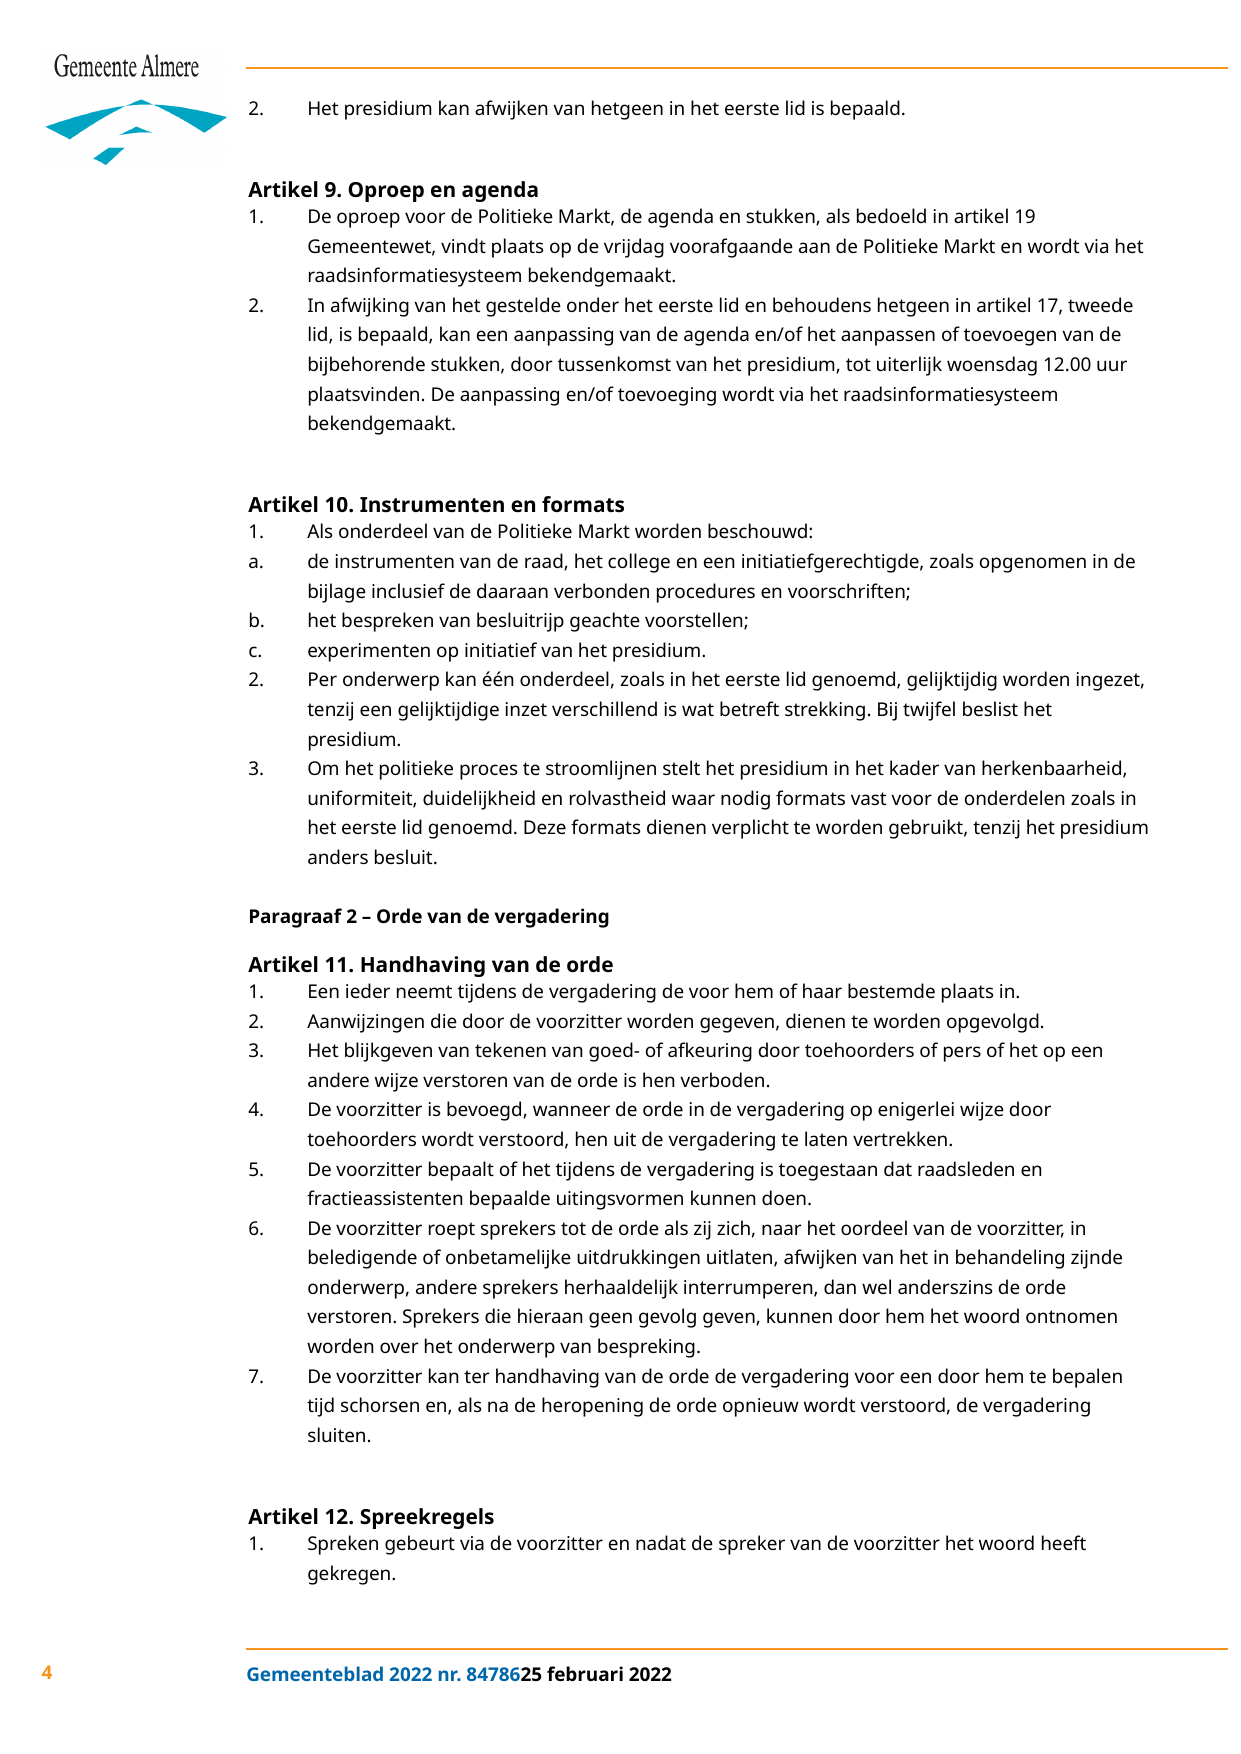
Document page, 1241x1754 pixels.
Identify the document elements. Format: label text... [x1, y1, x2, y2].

list Als onderdeel van de Politieke Markt worden beschouwd: [248, 519, 1152, 544]
text Artikel 12. Spreekregels [248, 1502, 1152, 1531]
picture [41, 47, 231, 172]
list De voorzitter roept sprekers tot de orde als zij zich, naar het oordeel van de voorzitter, in beledigende of onbetamelijke uitdrukkingen uitlaten, afwijken van het in behandeling zijnde onderwerp, andere sprekers herhaaldelijk interrumperen, dan wel anderszins de orde verstoren. Sprekers die hieraan geen gevolg geven, kunnen door hem het woord ontnomen worden over het onderwerp van bespreking. [248, 1215, 1152, 1359]
list Een ieder neemt tijdens de vergadering de voor hem of haar bestemde plaats in. [248, 978, 1152, 1004]
text Artikel 11. Handhaving van de orde [248, 950, 1152, 978]
list Per onderwerp kan één onderdeel, zoals in het eerste lid genoemd, gelijktijdig worden ingezet, tenzij een gelijktijdige inzet verschillend is wat betreft strekking. Bij twijfel beslist het presidium. [248, 667, 1152, 752]
text Artikel 10. Instrumenten en formats [248, 490, 1152, 519]
list het bespreken van besluitrijp geachte voorstellen; [248, 607, 1152, 633]
text Paragraaf 2 – Orde van de vergadering [248, 903, 1152, 929]
list experimenten op initiatief van het presidium. [248, 637, 1152, 663]
list De voorzitter is bevoegd, wanneer de orde in de vergadering op enigerlei wijze door toehoorders wordt verstoord, hen uit de vergadering te laten vertrekken. [248, 1097, 1152, 1152]
list Om het politieke proces te stroomlijnen stelt het presidium in het kader van herkenbaarheid, uniformiteit, duidelijkheid en rolvastheid waar nodig formats vast voor de onderdelen zoals in het eerste lid genoemd. Deze formats dienen verplicht te worden gebruikt, tenzij het presidium anders besluit. [248, 755, 1152, 870]
text Artikel 9. Oproep en agenda [248, 175, 1152, 203]
list Aanwijzingen die door de voorzitter worden gegeven, dienen te worden opgevolgd. [248, 1008, 1152, 1034]
list In afwijking van het gestelde onder het eerste lid en behoudens hetgeen in artikel 17, tweede lid, is bepaald, kan een aanpassing van de agenda en/of het aanpassen of toevoegen van de bijbehorende stukken, door tussenkomst van het presidium, tot uiterlijk woensdag 12.00 uur plaatsvinden. De aanpassing en/of toevoeging wordt via het raadsinformatiesysteem bekendgemaakt. [248, 292, 1152, 436]
list Het presidium kan afwijken van hetgeen in het eerste lid is bepaald. [248, 95, 1152, 121]
list Het blijkgeven van tekenen van goed- of afkeuring door toehoorders of pers of het op een andere wijze verstoren van de orde is hen verboden. [248, 1037, 1152, 1093]
list De voorzitter kan ter handhaving van de orde de vergadering voor een door hem te bepalen tijd schorsen en, als na de heropening de orde opnieuw wordt verstoord, de vergadering sluiten. [248, 1363, 1152, 1448]
list De oproep voor de Politieke Markt, de agenda en stukken, als bedoeld in artikel 19 Gemeentewet, vindt plaats op de vrijdag voorafgaande aan de Politieke Markt en wordt via het raadsinformatiesysteem bekendgemaakt. [248, 203, 1152, 288]
list Spreken gebeurt via de voorzitter en nadat de spreker van de voorzitter het woord heeft gekregen. [248, 1531, 1152, 1586]
list de instrumenten van de raad, het college en een initiatiefgerechtigde, zoals opgenomen in de bijlage inclusief de daaraan verbonden procedures en voorschriften; [248, 548, 1152, 604]
list De voorzitter bepaalt of het tijdens de vergadering is toegestaan dat raadsleden en fractieassistenten bepaalde uitingsvormen kunnen doen. [248, 1156, 1152, 1211]
